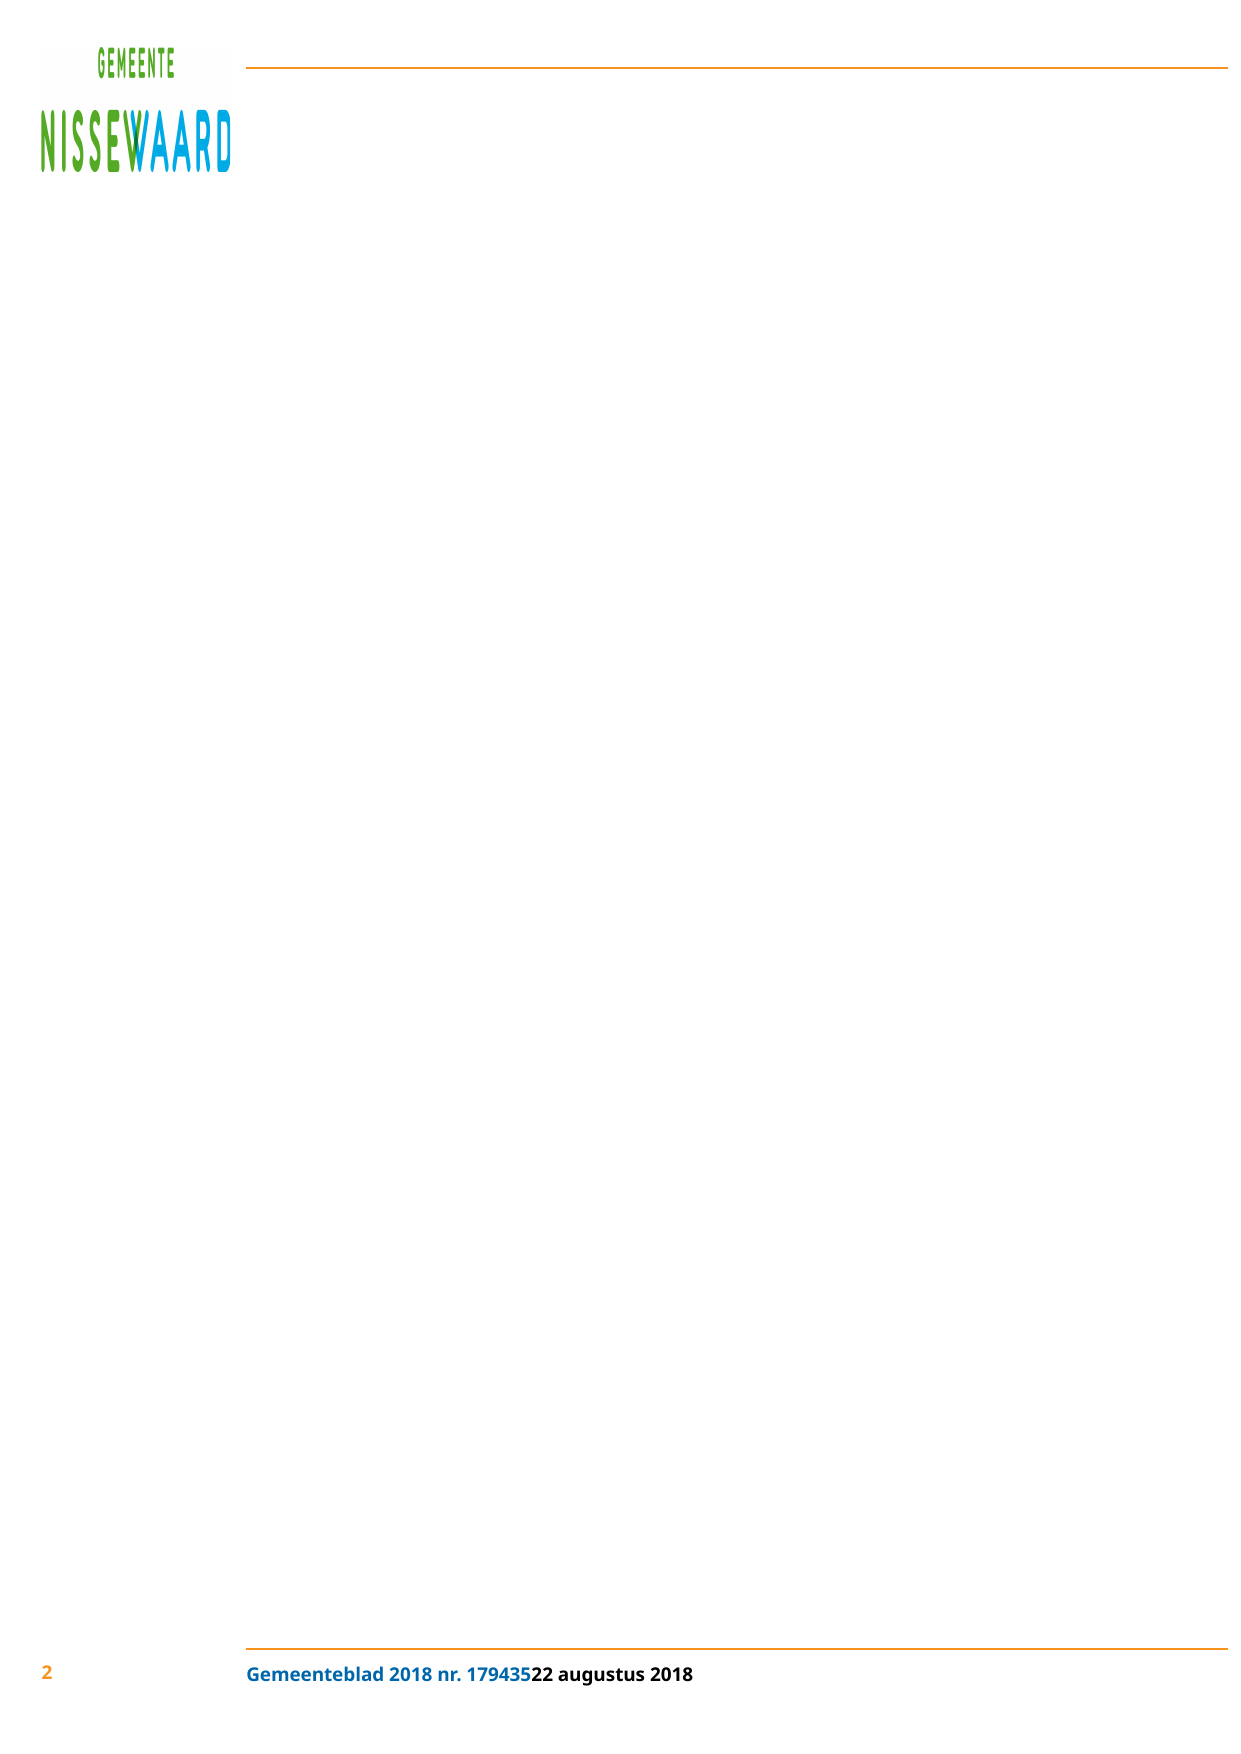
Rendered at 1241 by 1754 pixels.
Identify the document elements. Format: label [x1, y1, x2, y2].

picture [41, 47, 231, 172]
picture [201, 122, 206, 138]
picture [154, 157, 165, 172]
picture [222, 122, 227, 160]
picture [176, 157, 187, 172]
picture [200, 151, 206, 172]
